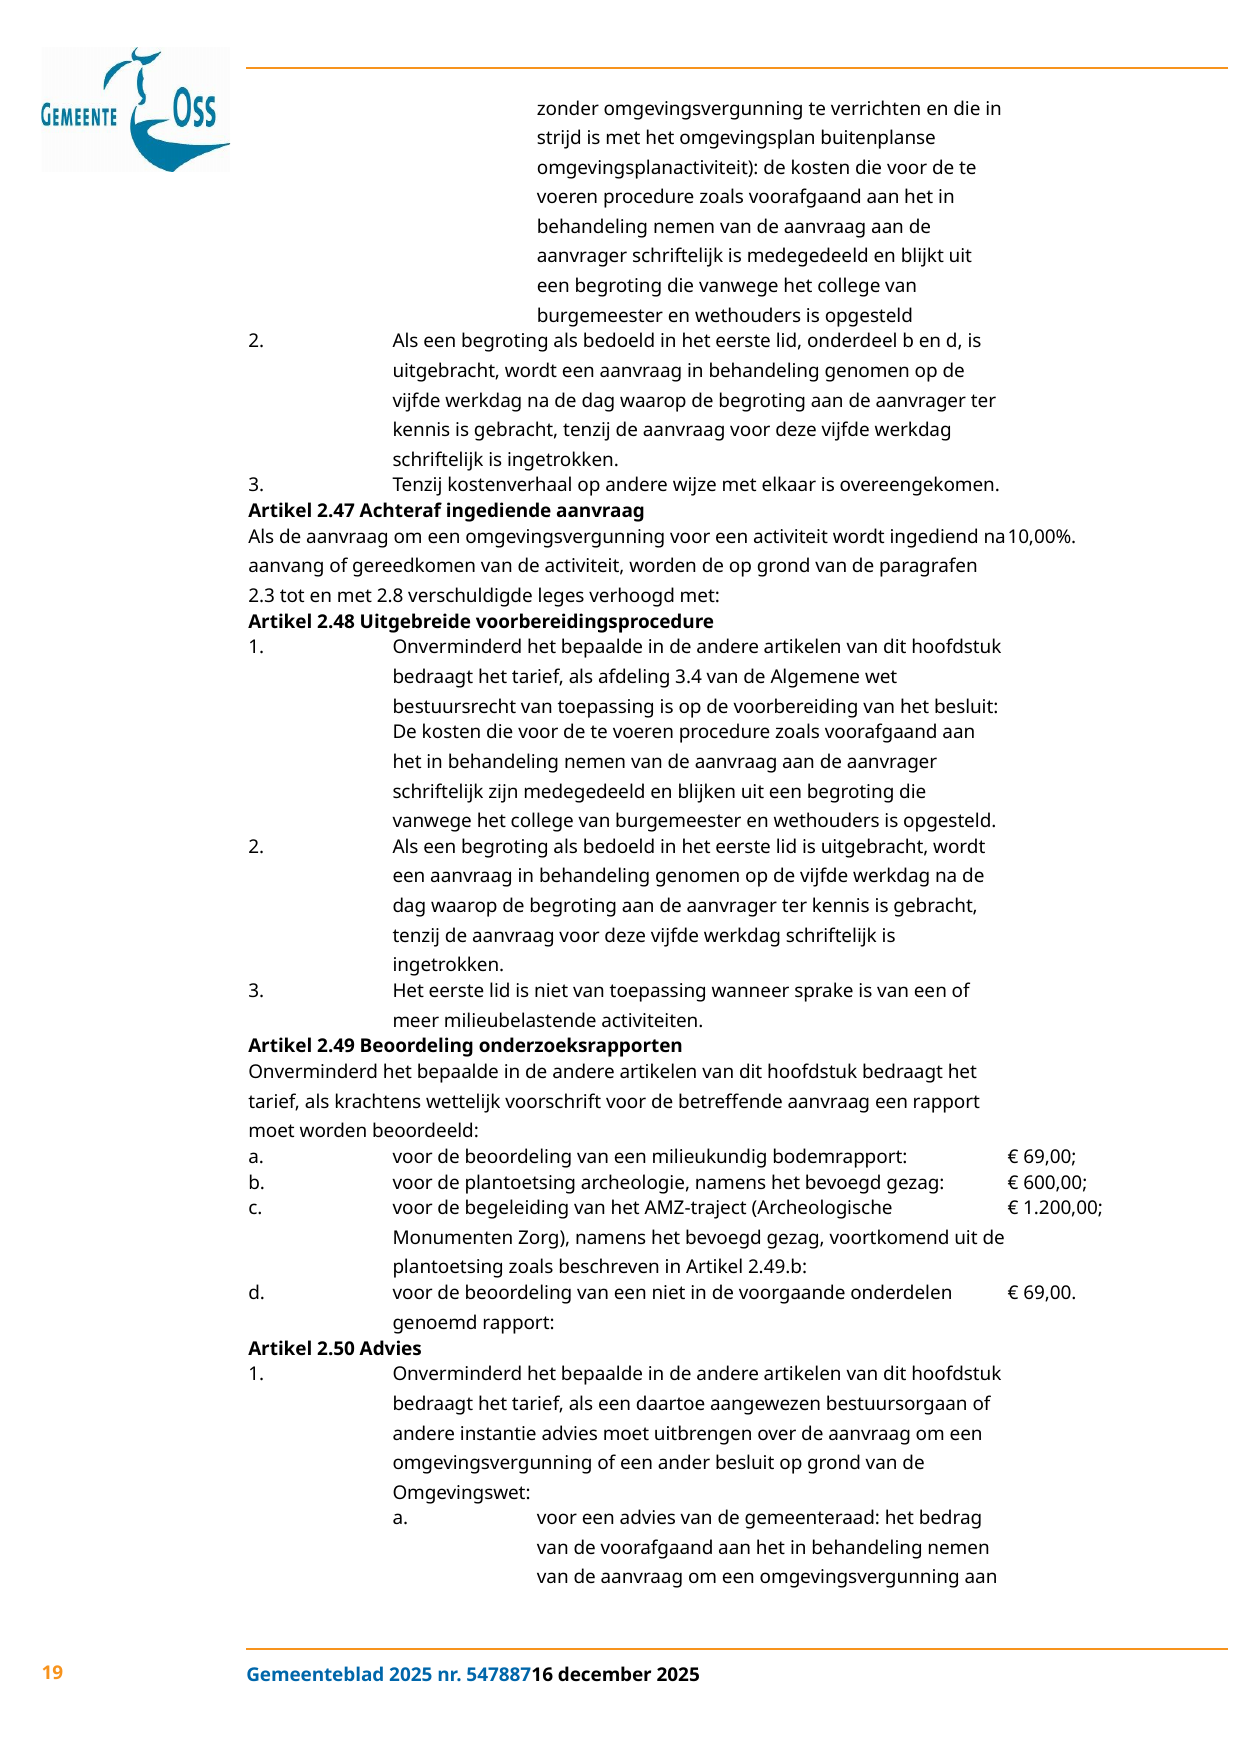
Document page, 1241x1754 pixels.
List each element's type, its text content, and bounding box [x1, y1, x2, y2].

table_cell De kosten die voor de te voeren procedure zoals voorafgaand aan het in behandeling nemen van de aanvraag aan de aanvrager schriftelijk zijn medegedeeld en blijken uit een begroting die vanwege het college van burgemeester en wethouders is opgesteld. [392, 719, 1007, 833]
table_cell € 1.200,00; [1007, 1195, 1152, 1279]
table_cell € 69,00; [1007, 1143, 1152, 1169]
table_cell [1007, 1505, 1152, 1589]
table_cell [1007, 719, 1152, 833]
table_cell d. [248, 1280, 392, 1335]
table_cell [1007, 95, 1152, 328]
table_cell [1007, 498, 1152, 523]
table_cell [1007, 1361, 1152, 1504]
table_cell voor de begeleiding van het AMZ-traject (Archeologische Monumenten Zorg), namens het bevoegd gezag, voortkomend uit de plantoetsing zoals beschreven in Artikel 2.49.b: [392, 1195, 1007, 1279]
table_cell Als een begroting als bedoeld in het eerste lid, onderdeel b en d, is uitgebracht, wordt een aanvraag in behandeling genomen op de vijfde werkdag na de dag waarop de begroting aan de aanvrager ter kennis is gebracht, tenzij de aanvraag voor deze vijfde werkdag schriftelijk is ingetrokken. [392, 328, 1007, 472]
table_cell Artikel 2.48 Uitgebreide voorbereidingsprocedure [248, 608, 1007, 634]
table_cell Onverminderd het bepaalde in de andere artikelen van dit hoofdstuk bedraagt het tarief, als afdeling 3.4 van de Algemene wet bestuursrecht van toepassing is op de voorbereiding van het besluit: [392, 634, 1007, 719]
table_cell [1007, 833, 1152, 977]
table_cell voor de plantoetsing archeologie, namens het bevoegd gezag: [392, 1169, 1007, 1194]
table_cell voor een advies van de gemeenteraad: het bedrag van de voorafgaand aan het in behandeling nemen van de aanvraag om een omgevingsvergunning aan [537, 1505, 1007, 1589]
table_cell voor de beoordeling van een niet in de voorgaande onderdelen genoemd rapport: [392, 1280, 1007, 1335]
table_cell c. [248, 1195, 392, 1279]
picture [41, 47, 231, 172]
table_cell Als een begroting als bedoeld in het eerste lid is uitgebracht, wordt een aanvraag in behandeling genomen op de vijfde werkdag na de dag waarop de begroting aan de aanvrager ter kennis is gebracht, tenzij de aanvraag voor deze vijfde werkdag schriftelijk is ingetrokken. [392, 833, 1007, 977]
table_cell [1007, 977, 1152, 1032]
table_cell [1007, 608, 1152, 634]
table_cell 1. [248, 1361, 392, 1504]
table_cell [248, 719, 392, 833]
table_cell b. [248, 1169, 392, 1194]
table_cell 3. [248, 472, 392, 497]
table_cell 3. [248, 977, 392, 1032]
table_cell [1007, 1033, 1152, 1058]
table_cell € 69,00. [1007, 1280, 1152, 1335]
table_cell Het eerste lid is niet van toepassing wanneer sprake is van een of meer milieubelastende activiteiten. [392, 977, 1007, 1032]
table_cell Onverminderd het bepaalde in de andere artikelen van dit hoofdstuk bedraagt het tarief, als een daartoe aangewezen bestuursorgaan of andere instantie advies moet uitbrengen over de aanvraag om een omgevingsvergunning of een ander besluit op grond van de Omgevingswet: [392, 1361, 1007, 1504]
table_cell Onverminderd het bepaalde in de andere artikelen van dit hoofdstuk bedraagt het tarief, als krachtens wettelijk voorschrift voor de betreffende aanvraag een rapport moet worden beoordeeld: [248, 1058, 1007, 1143]
table_cell 2. [248, 328, 392, 472]
table_cell Artikel 2.47 Achteraf ingediende aanvraag [248, 498, 1007, 523]
table_cell Als de aanvraag om een omgevingsvergunning voor een activiteit wordt ingediend na aanvang of gereedkomen van de activiteit, worden de op grond van de paragrafen 2.3 tot en met 2.8 verschuldigde leges verhoogd met: [248, 523, 1007, 608]
table_cell [1007, 1058, 1152, 1143]
table_cell [1007, 1335, 1152, 1361]
table_cell zonder omgevingsvergunning te verrichten en die in strijd is met het omgevingsplan buitenplanse omgevingsplanactiviteit): de kosten die voor de te voeren procedure zoals voorafgaand aan het in behandeling nemen van de aanvraag aan de aanvrager schriftelijk is medegedeeld en blijkt uit een begroting die vanwege het college van burgemeester en wethouders is opgesteld [537, 95, 1007, 328]
table_cell voor de beoordeling van een milieukundig bodemrapport: [392, 1143, 1007, 1169]
table_cell € 600,00; [1007, 1169, 1152, 1194]
table_cell [392, 95, 537, 328]
table_cell Tenzij kostenverhaal op andere wijze met elkaar is overeengekomen. [392, 472, 1007, 497]
table_cell a. [392, 1505, 537, 1589]
table_cell Artikel 2.50 Advies [248, 1335, 1007, 1361]
table_cell [1007, 472, 1152, 497]
table_cell 1. [248, 634, 392, 719]
table_cell [1007, 328, 1152, 472]
table_cell [248, 95, 392, 328]
table_cell [1007, 634, 1152, 719]
table_cell 10,00%. [1007, 523, 1152, 608]
table_cell a. [248, 1143, 392, 1169]
table_cell 2. [248, 833, 392, 977]
table_cell Artikel 2.49 Beoordeling onderzoeksrapporten [248, 1033, 1007, 1058]
table_cell [248, 1505, 392, 1589]
